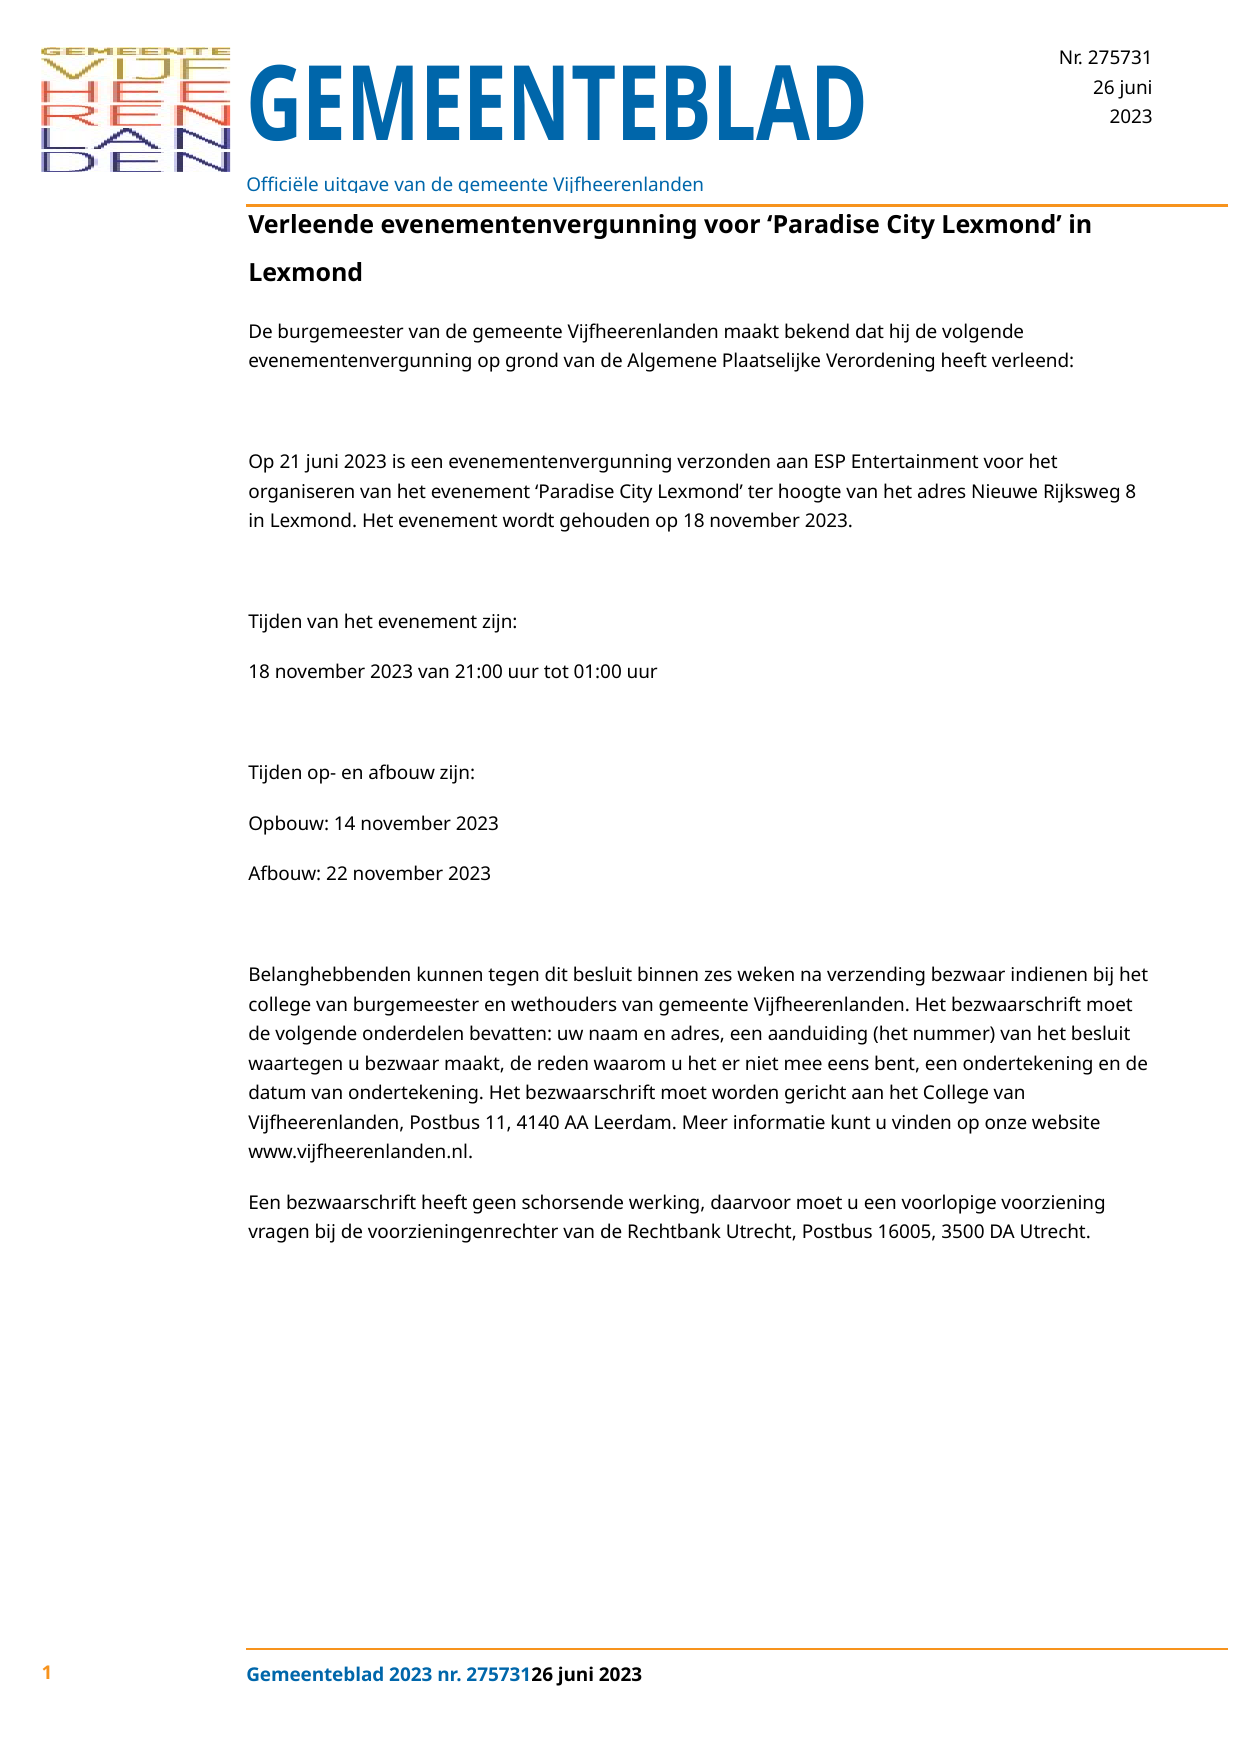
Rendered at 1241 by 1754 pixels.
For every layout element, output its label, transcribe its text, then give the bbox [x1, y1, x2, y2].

picture [41, 47, 231, 172]
text Afbouw: 22 november 2023 [248, 860, 1152, 886]
text 18 november 2023 van 21:00 uur tot 01:00 uur [248, 659, 1152, 684]
text Verleende evenementenvergunning voor ‘Paradise City Lexmond’ in Lexmond [248, 207, 1152, 288]
text Belanghebbenden kunnen tegen dit besluit binnen zes weken na verzending bezwaar indienen bij het college van burgemeester en wethouders van gemeente Vijfheerenlanden. Het bezwaarschrift moet de volgende onderdelen bevatten: uw naam en adres, een aanduiding (het nummer) van het besluit waartegen u bezwaar maakt, de reden waarom u het er niet mee eens bent, een ondertekening en de datum van ondertekening. Het bezwaarschrift moet worden gericht aan het College van Vijfheerenlanden, Postbus 11, 4140 AA Leerdam. Meer informatie kunt u vinden op onze website www.vijfheerenlanden.nl. [248, 961, 1152, 1164]
text Op 21 juni 2023 is een evenementenvergunning verzonden aan ESP Entertainment voor het organiseren van het evenement ‘Paradise City Lexmond’ ter hoogte van het adres Nieuwe Rijksweg 8 in Lexmond. Het evenement wordt gehouden op 18 november 2023. [248, 448, 1152, 533]
text De burgemeester van de gemeente Vijfheerenlanden maakt bekend dat hij de volgende evenementenvergunning op grond van de Algemene Plaatselijke Verordening heeft verleend: [248, 318, 1152, 373]
text Opbouw: 14 november 2023 [248, 810, 1152, 836]
text Een bezwaarschrift heeft geen schorsende werking, daarvoor moet u een voorlopige voorziening vragen bij de voorzieningenrechter van de Rechtbank Utrecht, Postbus 16005, 3500 DA Utrecht. [248, 1189, 1152, 1244]
text Tijden op- en afbouw zijn: [248, 759, 1152, 785]
text Tijden van het evenement zijn: [248, 608, 1152, 634]
